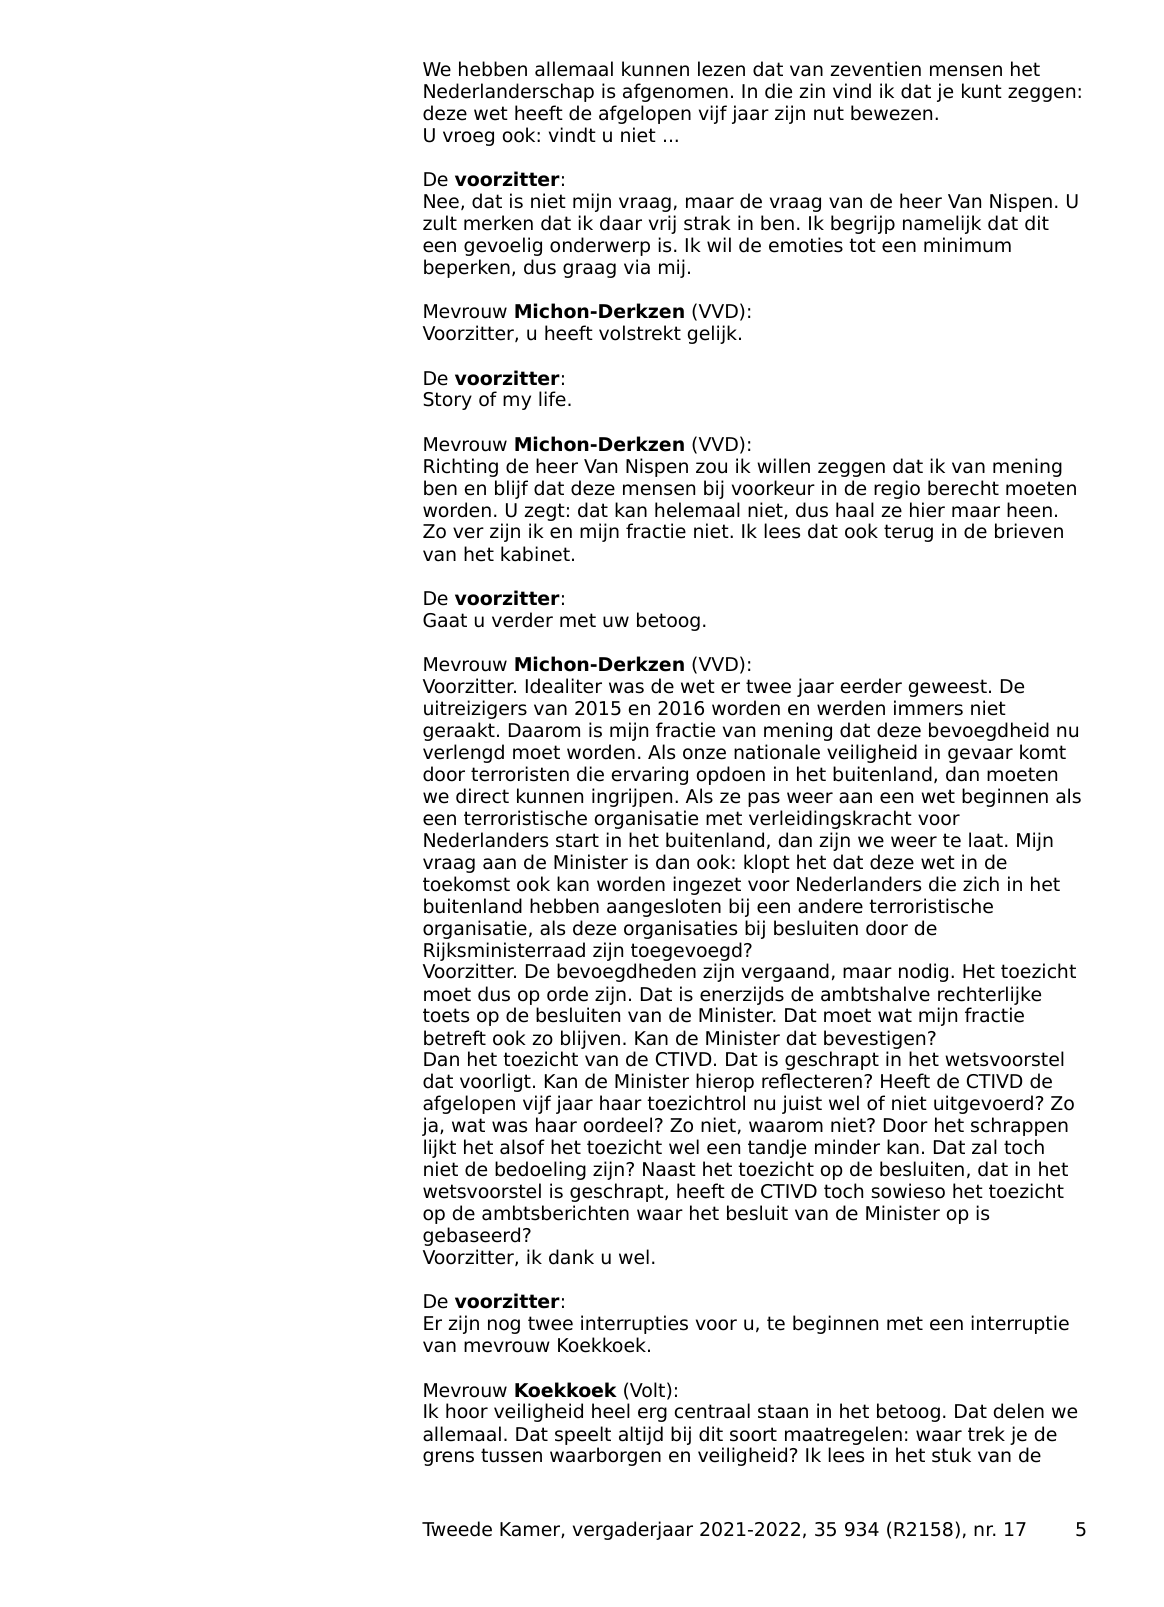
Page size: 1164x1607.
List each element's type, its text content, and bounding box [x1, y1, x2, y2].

text Nee, dat is niet mijn vraag, maar de vraag van de heer Van Nispen. U zult merken dat ik daar vrij strak in ben. Ik begrijp namelijk dat dit een gevoelig onderwerp is. Ik wil de emoties tot een minimum beperken, dus graag via mij. [422, 191, 1087, 279]
text Dan het toezicht van de CTIVD. Dat is geschrapt in het wetsvoorstel dat voorligt. Kan de Minister hierop reflecteren? Heeft de CTIVD de afgelopen vijf jaar haar toezichtrol nu juist wel of niet uitgevoerd? Zo ja, wat was haar oordeel? Zo niet, waarom niet? Door het schrappen lijkt het alsof het toezicht wel een tandje minder kan. Dat zal toch niet de bedoeling zijn? Naast het toezicht op de besluiten, dat in het wetsvoorstel is geschrapt, heeft de CTIVD toch sowieso het toezicht op de ambtsberichten waar het besluit van de Minister op is gebaseerd? [422, 1049, 1087, 1247]
text Mevrouw Michon-Derkzen (VVD): [422, 301, 1087, 323]
text De voorzitter: [422, 588, 1087, 609]
text Gaat u verder met uw betoog. [422, 609, 1087, 632]
text Mevrouw Michon-Derkzen (VVD): [422, 654, 1087, 676]
text Ik hoor veiligheid heel erg centraal staan in het betoog. Dat delen we allemaal. Dat speelt altijd bij dit soort maatregelen: waar trek je de grens tussen waarborgen en veiligheid? Ik lees in het stuk van de [422, 1401, 1087, 1467]
text De voorzitter: [422, 367, 1087, 389]
text Voorzitter. De bevoegdheden zijn vergaand, maar nodig. Het toezicht moet dus op orde zijn. Dat is enerzijds de ambtshalve rechterlijke toets op de besluiten van de Minister. Dat moet wat mijn fractie betreft ook zo blijven. Kan de Minister dat bevestigen? [422, 961, 1087, 1049]
text Voorzitter, u heeft volstrekt gelijk. [422, 323, 1087, 345]
text We hebben allemaal kunnen lezen dat van zeventien mensen het Nederlanderschap is afgenomen. In die zin vind ik dat je kunt zeggen: deze wet heeft de afgelopen vijf jaar zijn nut bewezen. [422, 59, 1087, 125]
text De voorzitter: [422, 1291, 1087, 1313]
text De voorzitter: [422, 169, 1087, 191]
text Voorzitter, ik dank u wel. [422, 1247, 1087, 1269]
text Mevrouw Koekkoek (Volt): [422, 1379, 1087, 1401]
text Richting de heer Van Nispen zou ik willen zeggen dat ik van mening ben en blijf dat deze mensen bij voorkeur in de regio berecht moeten worden. U zegt: dat kan helemaal niet, dus haal ze hier maar heen. Zo ver zijn ik en mijn fractie niet. Ik lees dat ook terug in de brieven van het kabinet. [422, 456, 1087, 565]
text Voorzitter. Idealiter was de wet er twee jaar eerder geweest. De uitreizigers van 2015 en 2016 worden en werden immers niet geraakt. Daarom is mijn fractie van mening dat deze bevoegdheid nu verlengd moet worden. Als onze nationale veiligheid in gevaar komt door terroristen die ervaring opdoen in het buitenland, dan moeten we direct kunnen ingrijpen. Als ze pas weer aan een wet beginnen als een terroristische organisatie met verleidingskracht voor Nederlanders start in het buitenland, dan zijn we weer te laat. Mijn vraag aan de Minister is dan ook: klopt het dat deze wet in de toekomst ook kan worden ingezet voor Nederlanders die zich in het buitenland hebben aangesloten bij een andere terroristische organisatie, als deze organisaties bij besluiten door de Rijksministerraad zijn toegevoegd? [422, 676, 1087, 961]
text Mevrouw Michon-Derkzen (VVD): [422, 433, 1087, 456]
text U vroeg ook: vindt u niet ... [422, 125, 1087, 147]
text Story of my life. [422, 389, 1087, 411]
text Er zijn nog twee interrupties voor u, te beginnen met een interruptie van mevrouw Koekkoek. [422, 1313, 1087, 1357]
